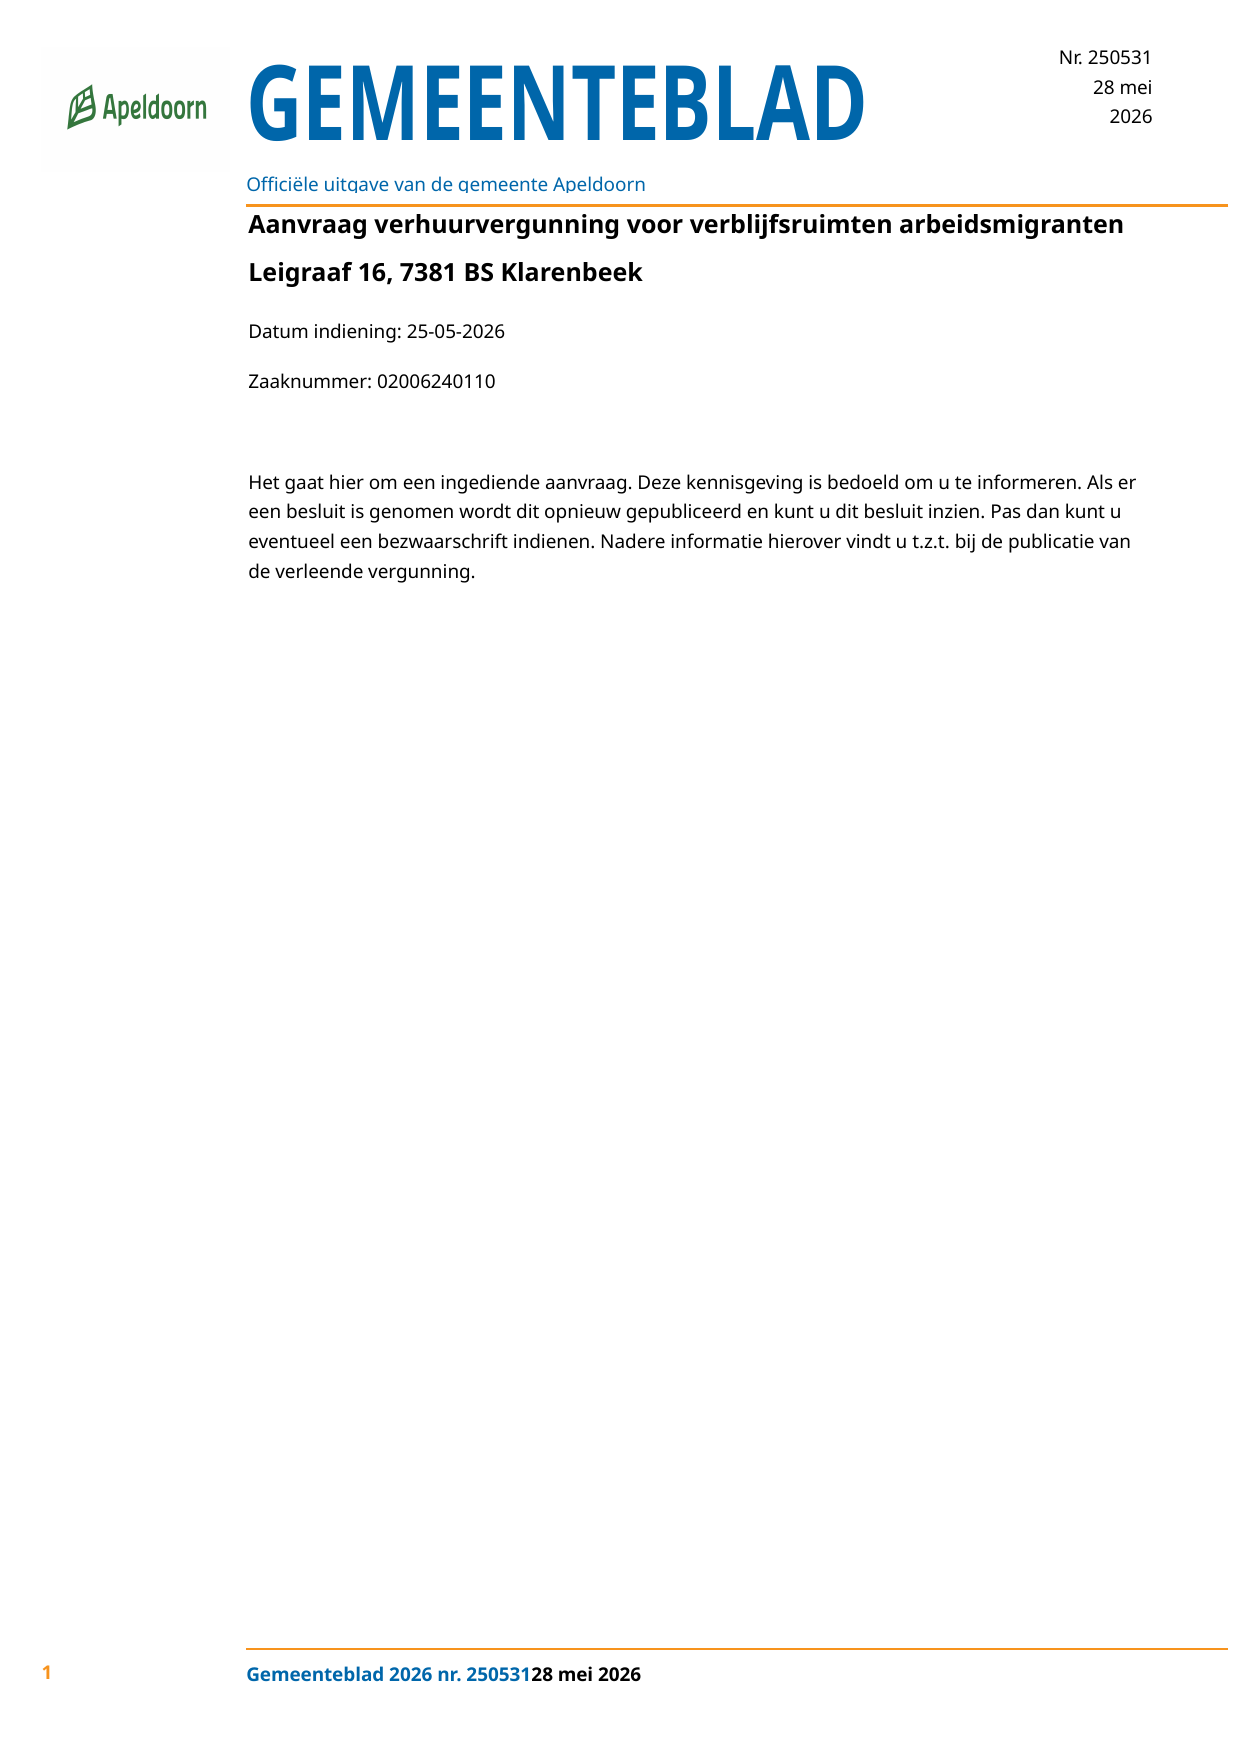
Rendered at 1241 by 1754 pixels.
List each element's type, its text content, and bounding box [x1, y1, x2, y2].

text Datum indiening: 25-05-2026 [248, 318, 1152, 344]
picture [41, 47, 231, 172]
text Aanvraag verhuurvergunning voor verblijfsruimten arbeidsmigranten Leigraaf 16, 7381 BS Klarenbeek [248, 207, 1152, 288]
text Het gaat hier om een ingediende aanvraag. Deze kennisgeving is bedoeld om u te informeren. Als er een besluit is genomen wordt dit opnieuw gepubliceerd en kunt u dit besluit inzien. Pas dan kunt u eventueel een bezwaarschrift indienen. Nadere informatie hierover vindt u t.z.t. bij de publicatie van de verleende vergunning. [248, 469, 1152, 584]
text Zaaknummer: 02006240110 [248, 368, 1152, 394]
